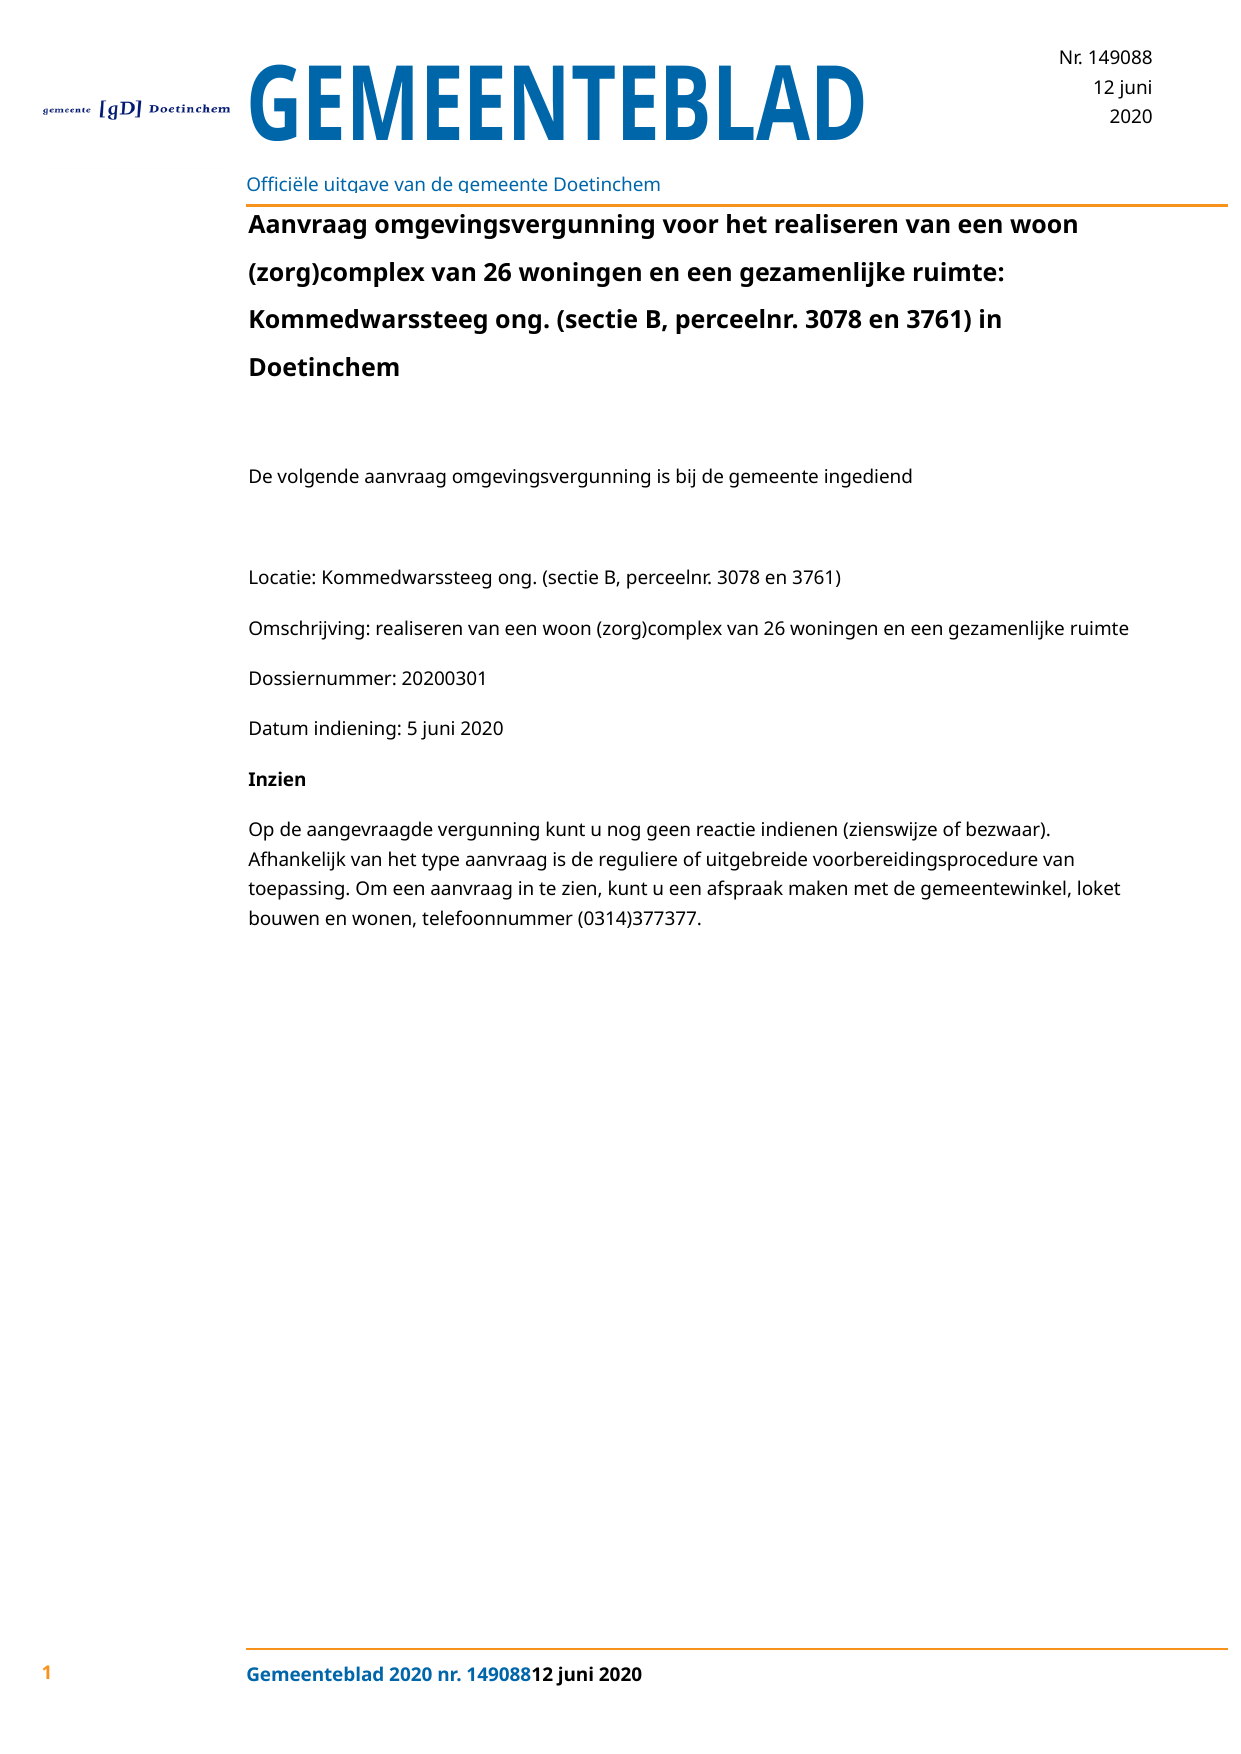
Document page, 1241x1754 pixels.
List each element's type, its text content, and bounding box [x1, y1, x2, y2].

text Datum indiening: 5 juni 2020 [248, 716, 1152, 741]
picture [41, 47, 231, 172]
text Aanvraag omgevingsvergunning voor het realiseren van een woon (zorg)complex van 26 woningen en een gezamenlijke ruimte: Kommedwarssteeg ong. (sectie B, perceelnr. 3078 en 3761) in Doetinchem [248, 207, 1152, 384]
text Op de aangevraagde vergunning kunt u nog geen reactie indienen (zienswijze of bezwaar). Afhankelijk van het type aanvraag is de reguliere of uitgebreide voorbereidingsprocedure van toepassing. Om een aanvraag in te zien, kunt u een afspraak maken met de gemeentewinkel, loket bouwen en wonen, telefoonnummer (0314)377377. [248, 816, 1152, 931]
text Inzien [248, 766, 1152, 792]
text De volgende aanvraag omgevingsvergunning is bij de gemeente ingediend [248, 463, 1152, 489]
text Dossiernummer: 20200301 [248, 665, 1152, 691]
text Locatie: Kommedwarssteeg ong. (sectie B, perceelnr. 3078 en 3761) [248, 564, 1152, 590]
text Omschrijving: realiseren van een woon (zorg)complex van 26 woningen en een gezamenlijke ruimte [248, 615, 1152, 641]
